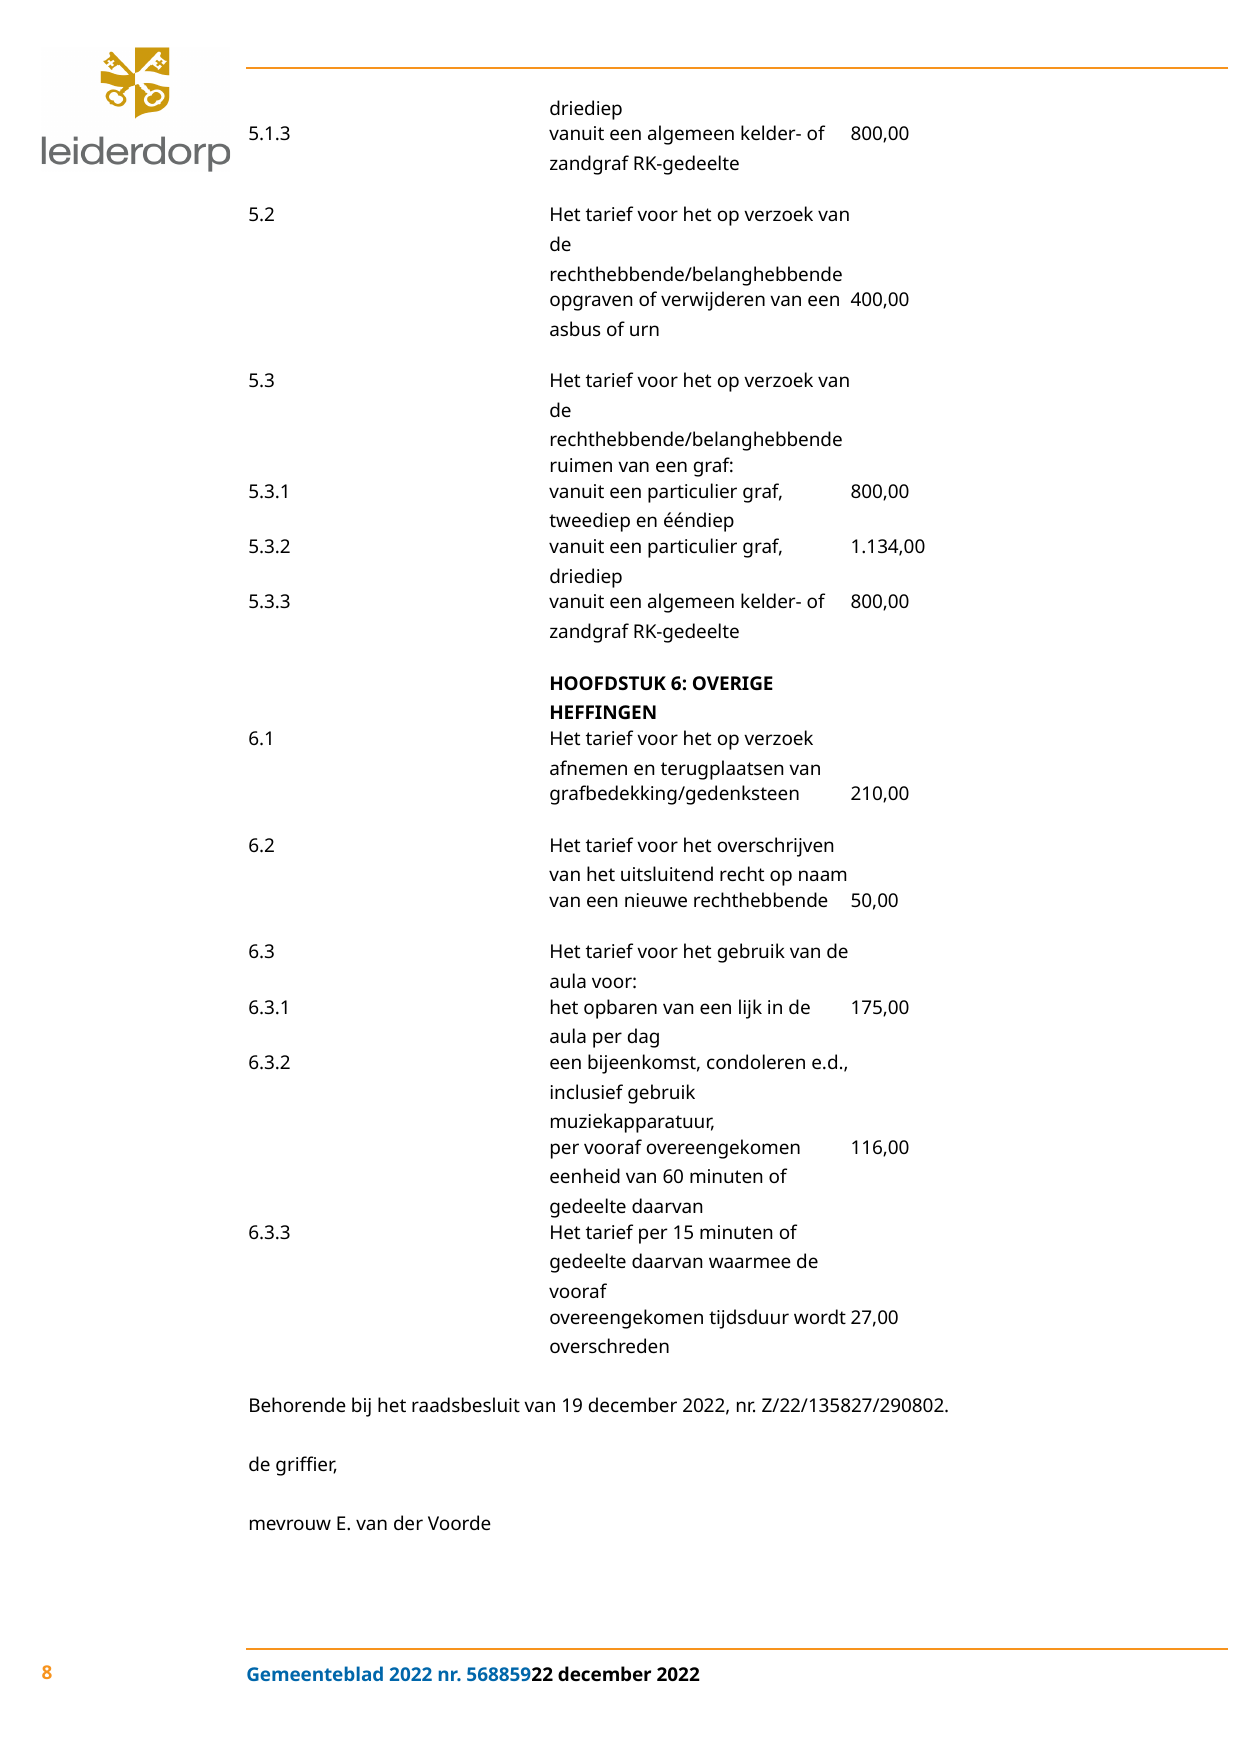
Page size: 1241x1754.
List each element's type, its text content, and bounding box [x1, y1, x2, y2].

table_cell [850, 1049, 1152, 1134]
table_cell Het tarief voor het op verzoek van de rechthebbende/belanghebbende [549, 368, 850, 452]
table_cell vanuit een algemeen kelder- of zandgraf RK-gedeelte [549, 589, 850, 644]
table_cell [850, 806, 1152, 832]
table_cell 6.3.2 [248, 1049, 549, 1134]
table_cell 6.2 [248, 832, 549, 887]
table_cell [248, 887, 549, 913]
table_cell [248, 806, 549, 832]
table_cell 27,00 [850, 1304, 1152, 1359]
table_cell Het tarief voor het op verzoek afnemen en terugplaatsen van [549, 725, 850, 780]
table_cell [850, 202, 1152, 286]
table_cell 6.1 [248, 725, 549, 780]
table_cell 1.134,00 [850, 534, 1152, 589]
table_cell vanuit een algemeen kelder- of zandgraf RK-gedeelte [549, 121, 850, 176]
table_cell opgraven of verwijderen van een asbus of urn [549, 286, 850, 342]
picture [41, 47, 231, 172]
table_cell per vooraf overeengekomen eenheid van 60 minuten of gedeelte daarvan [549, 1134, 850, 1219]
table_cell 175,00 [850, 994, 1152, 1049]
table_cell 116,00 [850, 1134, 1152, 1219]
table_cell [850, 1219, 1152, 1304]
table_cell 800,00 [850, 478, 1152, 533]
table_cell [549, 176, 850, 202]
table_cell [549, 342, 850, 367]
table_cell van een nieuwe rechthebbende [549, 887, 850, 913]
table_cell [549, 644, 850, 670]
table_cell het opbaren van een lijk in de aula per dag [549, 994, 850, 1049]
table_cell [248, 670, 549, 725]
table_cell [549, 806, 850, 832]
table_cell 5.2 [248, 202, 549, 286]
table_cell 800,00 [850, 589, 1152, 644]
table_cell vanuit een particulier graf, driediep [549, 534, 850, 589]
table_cell [850, 453, 1152, 478]
table_cell overeengekomen tijdsduur wordt overschreden [549, 1304, 850, 1359]
table_cell [248, 1134, 549, 1219]
table_cell grafbedekking/gedenksteen [549, 780, 850, 806]
table_cell [248, 644, 549, 670]
table_cell [248, 453, 549, 478]
table_cell [850, 644, 1152, 670]
table_cell [248, 286, 549, 342]
table_cell [850, 939, 1152, 994]
table_cell 5.1.3 [248, 121, 549, 176]
table_cell [248, 780, 549, 806]
table_cell [850, 725, 1152, 780]
table_cell vanuit een particulier graf, tweediep en ééndiep [549, 478, 850, 533]
table_cell 6.3.3 [248, 1219, 549, 1304]
table_cell [850, 342, 1152, 367]
table_cell 5.3.1 [248, 478, 549, 533]
table_cell Het tarief voor het gebruik van de aula voor: [549, 939, 850, 994]
text Behorende bij het raadsbesluit van 19 december 2022, nr. Z/22/135827/290802. [248, 1392, 1152, 1418]
table_cell [248, 1304, 549, 1359]
text mevrouw E. van der Voorde [248, 1510, 1152, 1536]
table_cell 5.3 [248, 368, 549, 452]
table_cell [248, 342, 549, 367]
table_cell 6.3 [248, 939, 549, 994]
table_cell 5.3.2 [248, 534, 549, 589]
table_cell driediep [549, 95, 850, 121]
table_cell 800,00 [850, 121, 1152, 176]
table_cell [850, 670, 1152, 725]
table_cell een bijeenkomst, condoleren e.d., inclusief gebruik muziekapparatuur, [549, 1049, 850, 1134]
table_cell [850, 176, 1152, 202]
table_cell HOOFDSTUK 6: OVERIGE HEFFINGEN [549, 670, 850, 725]
table_cell [850, 832, 1152, 887]
text de griffier, [248, 1451, 1152, 1477]
table_cell Het tarief per 15 minuten of gedeelte daarvan waarmee de vooraf [549, 1219, 850, 1304]
table_cell Het tarief voor het op verzoek van de rechthebbende/belanghebbende [549, 202, 850, 286]
table_cell [850, 913, 1152, 939]
table_cell [248, 176, 549, 202]
table_cell [549, 913, 850, 939]
table_cell [248, 913, 549, 939]
table_cell ruimen van een graf: [549, 453, 850, 478]
table_cell 6.3.1 [248, 994, 549, 1049]
table_cell 210,00 [850, 780, 1152, 806]
table_cell [850, 368, 1152, 452]
table_cell [248, 95, 549, 121]
table_cell [850, 95, 1152, 121]
table_cell 400,00 [850, 286, 1152, 342]
table_cell 50,00 [850, 887, 1152, 913]
table_cell Het tarief voor het overschrijven van het uitsluitend recht op naam [549, 832, 850, 887]
table_cell 5.3.3 [248, 589, 549, 644]
